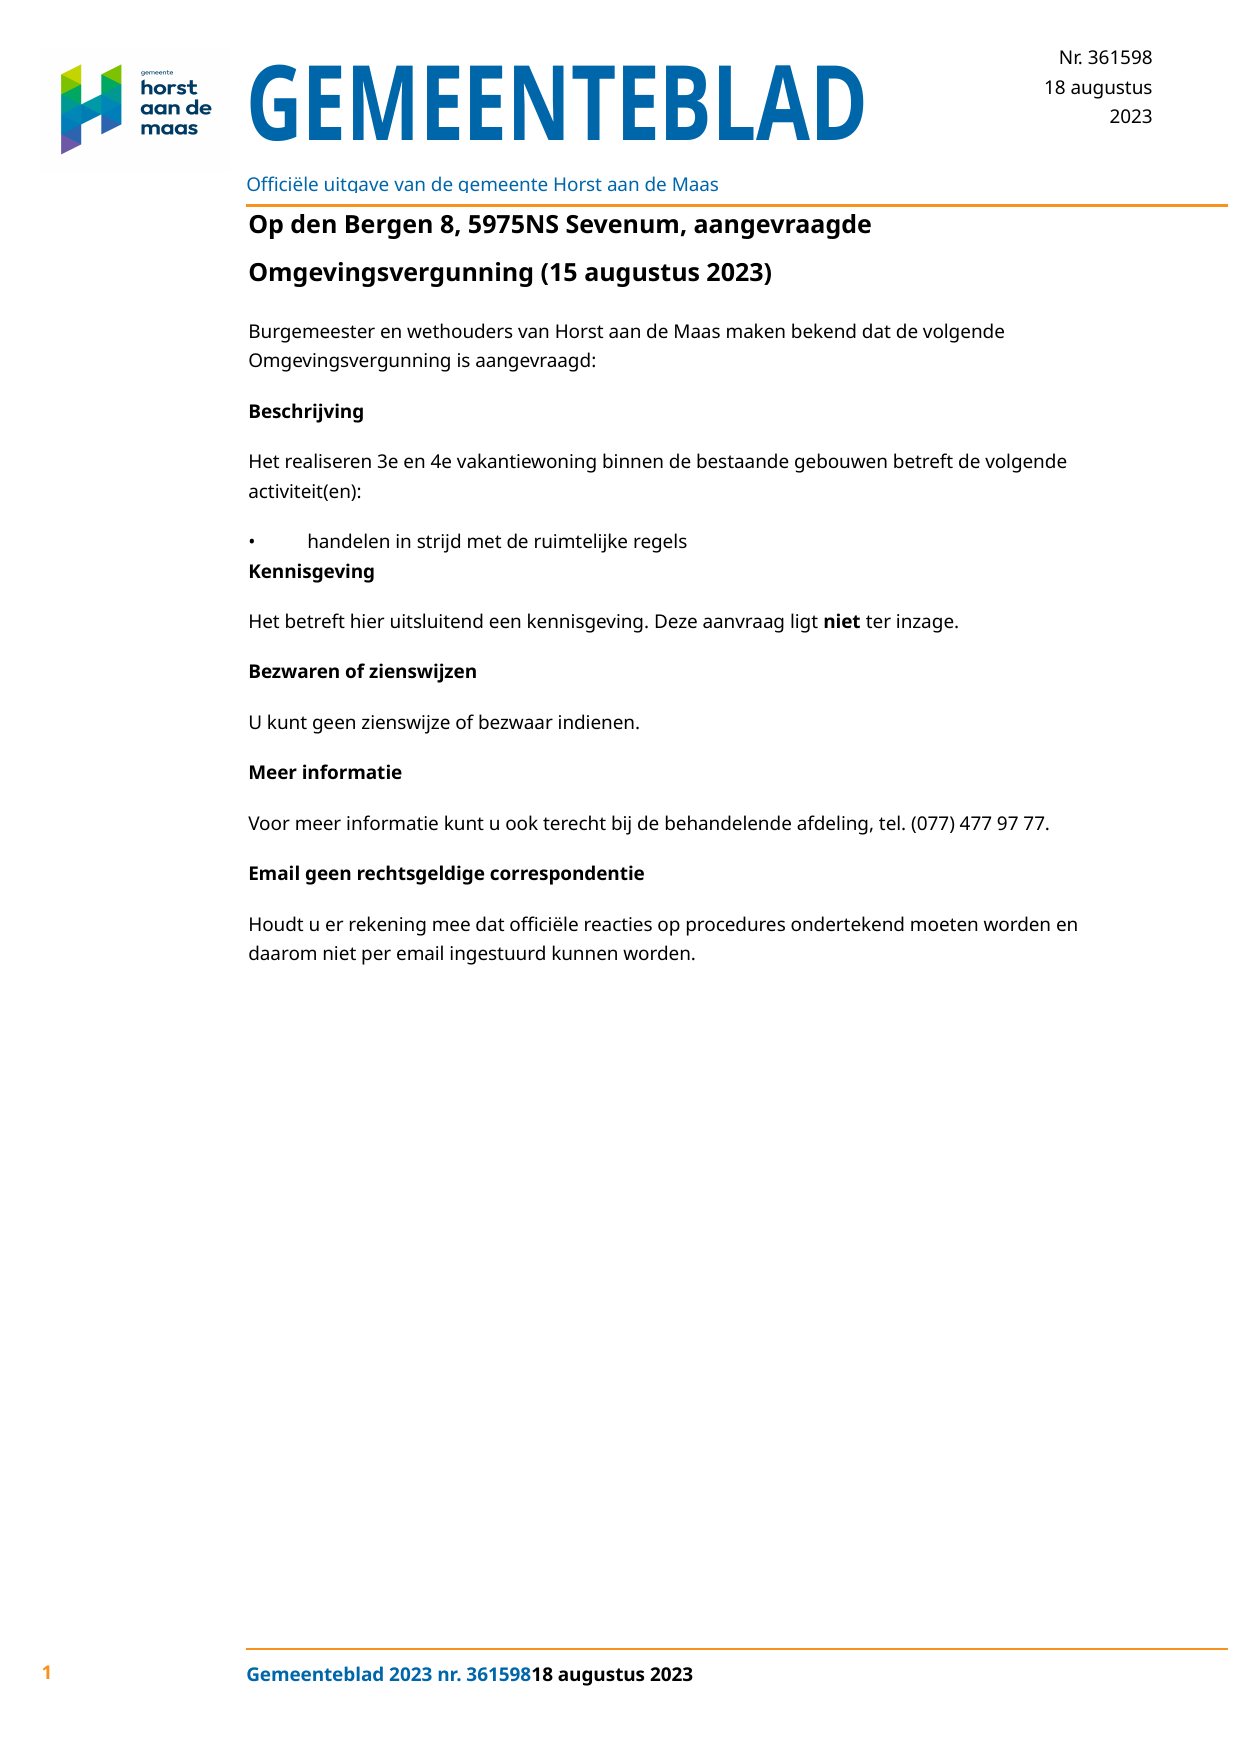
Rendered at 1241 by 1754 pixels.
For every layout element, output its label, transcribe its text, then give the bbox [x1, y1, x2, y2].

text Meer informatie [248, 759, 1152, 785]
text Voor meer informatie kunt u ook terecht bij de behandelende afdeling, tel. (077) 477 97 77. [248, 810, 1152, 836]
text Beschrijving [248, 398, 1152, 424]
picture [41, 47, 231, 172]
text Kennisgeving [248, 558, 1152, 584]
text Bezwaren of zienswijzen [248, 659, 1152, 684]
text Het betreft hier uitsluitend een kennisgeving. Deze aanvraag ligt niet ter inzage. [248, 608, 1152, 634]
list handelen in strijd met de ruimtelijke regels [248, 528, 1152, 554]
text Houdt u er rekening mee dat officiële reacties op procedures ondertekend moeten worden en daarom niet per email ingestuurd kunnen worden. [248, 911, 1152, 966]
text U kunt geen zienswijze of bezwaar indienen. [248, 709, 1152, 735]
text Het realiseren 3e en 4e vakantiewoning binnen de bestaande gebouwen betreft de volgende activiteit(en): [248, 448, 1152, 504]
text Op den Bergen 8, 5975NS Sevenum, aangevraagde Omgevingsvergunning (15 augustus 2023) [248, 207, 1152, 288]
text Burgemeester en wethouders van Horst aan de Maas maken bekend dat de volgende Omgevingsvergunning is aangevraagd: [248, 318, 1152, 373]
text Email geen rechtsgeldige correspondentie [248, 860, 1152, 886]
